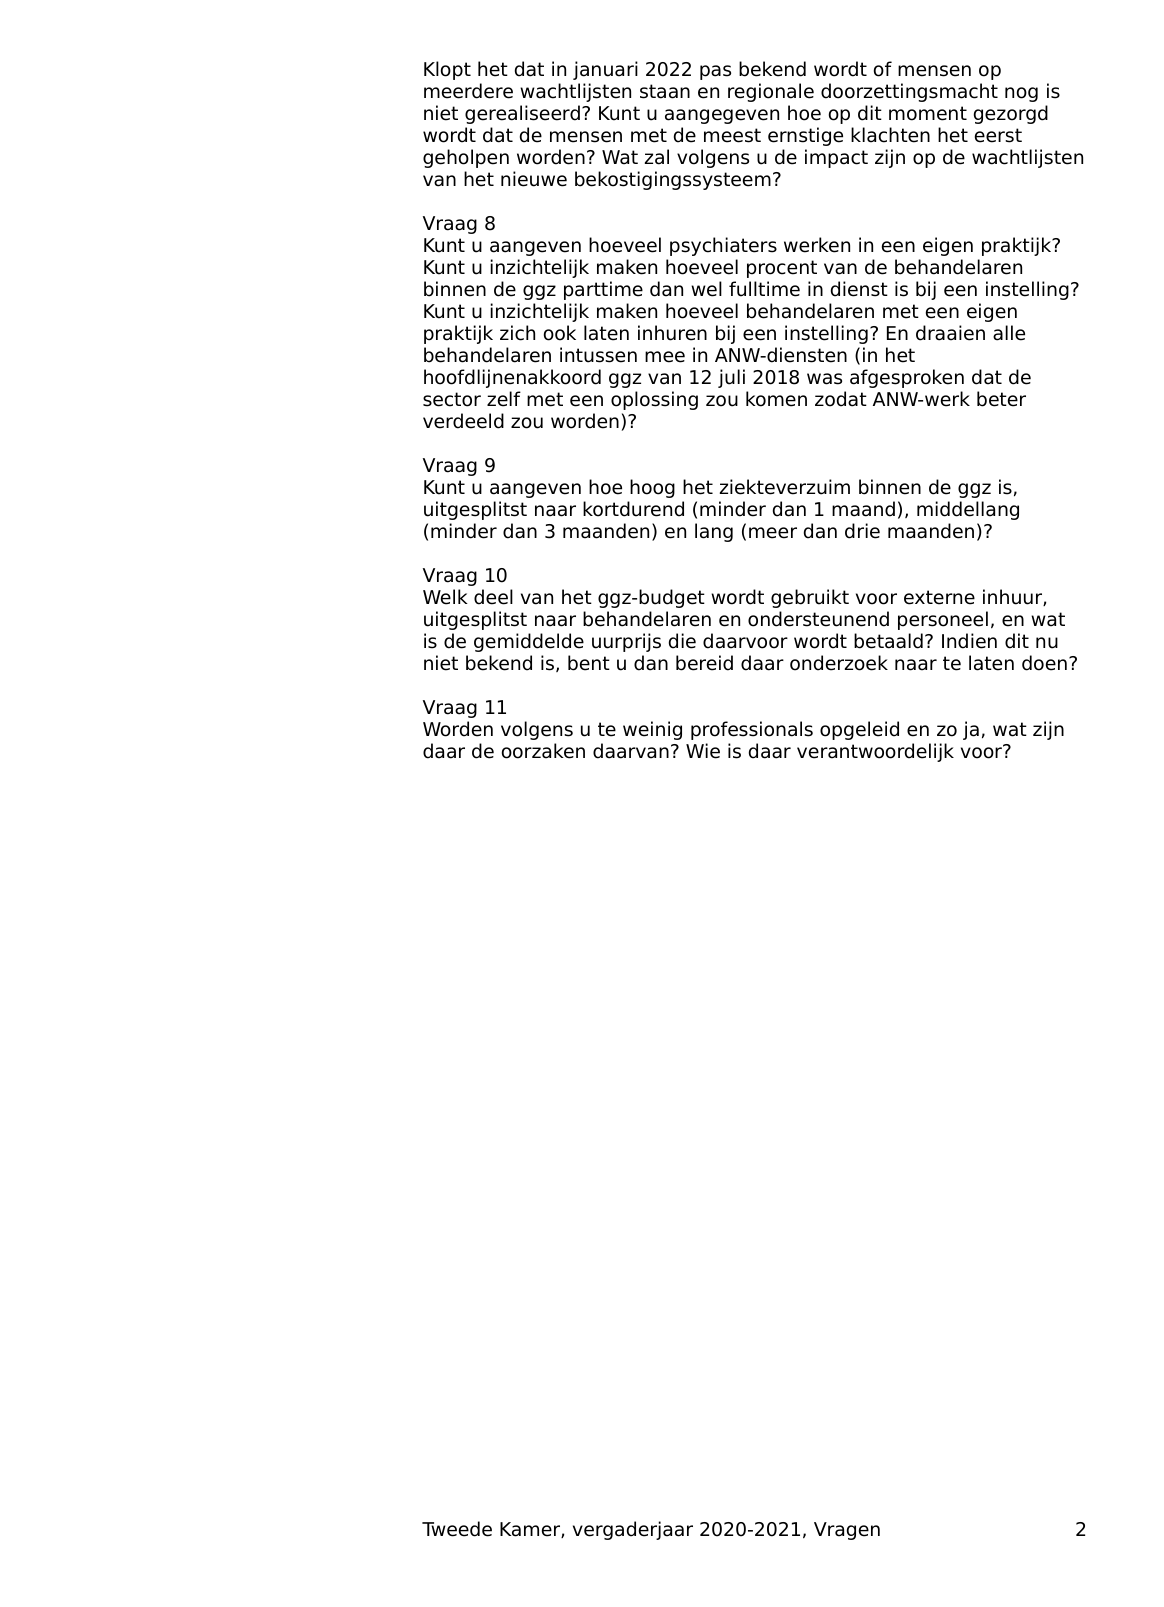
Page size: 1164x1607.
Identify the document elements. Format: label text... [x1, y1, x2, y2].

text Vraag 8 [422, 213, 1087, 235]
text Worden volgens u te weinig professionals opgeleid en zo ja, wat zijn daar de oorzaken daarvan? Wie is daar verantwoordelijk voor? [422, 719, 1087, 763]
text Vraag 11 [422, 697, 1087, 719]
text Klopt het dat in januari 2022 pas bekend wordt of mensen op meerdere wachtlijsten staan en regionale doorzettingsmacht nog is niet gerealiseerd? Kunt u aangegeven hoe op dit moment gezorgd wordt dat de mensen met de meest ernstige klachten het eerst geholpen worden? Wat zal volgens u de impact zijn op de wachtlijsten van het nieuwe bekostigingssysteem? [422, 59, 1087, 191]
text Kunt u aangeven hoe hoog het ziekteverzuim binnen de ggz is, uitgesplitst naar kortdurend (minder dan 1 maand), middellang (minder dan 3 maanden) en lang (meer dan drie maanden)? [422, 477, 1087, 543]
text Vraag 10 [422, 565, 1087, 587]
text Welk deel van het ggz-budget wordt gebruikt voor externe inhuur, uitgesplitst naar behandelaren en ondersteunend personeel, en wat is de gemiddelde uurprijs die daarvoor wordt betaald? Indien dit nu niet bekend is, bent u dan bereid daar onderzoek naar te laten doen? [422, 587, 1087, 675]
text Kunt u aangeven hoeveel psychiaters werken in een eigen praktijk? Kunt u inzichtelijk maken hoeveel procent van de behandelaren binnen de ggz parttime dan wel fulltime in dienst is bij een instelling? Kunt u inzichtelijk maken hoeveel behandelaren met een eigen praktijk zich ook laten inhuren bij een instelling? En draaien alle behandelaren intussen mee in ANW-diensten (in het hoofdlijnenakkoord ggz van 12 juli 2018 was afgesproken dat de sector zelf met een oplossing zou komen zodat ANW-werk beter verdeeld zou worden)? [422, 235, 1087, 433]
text Vraag 9 [422, 455, 1087, 477]
